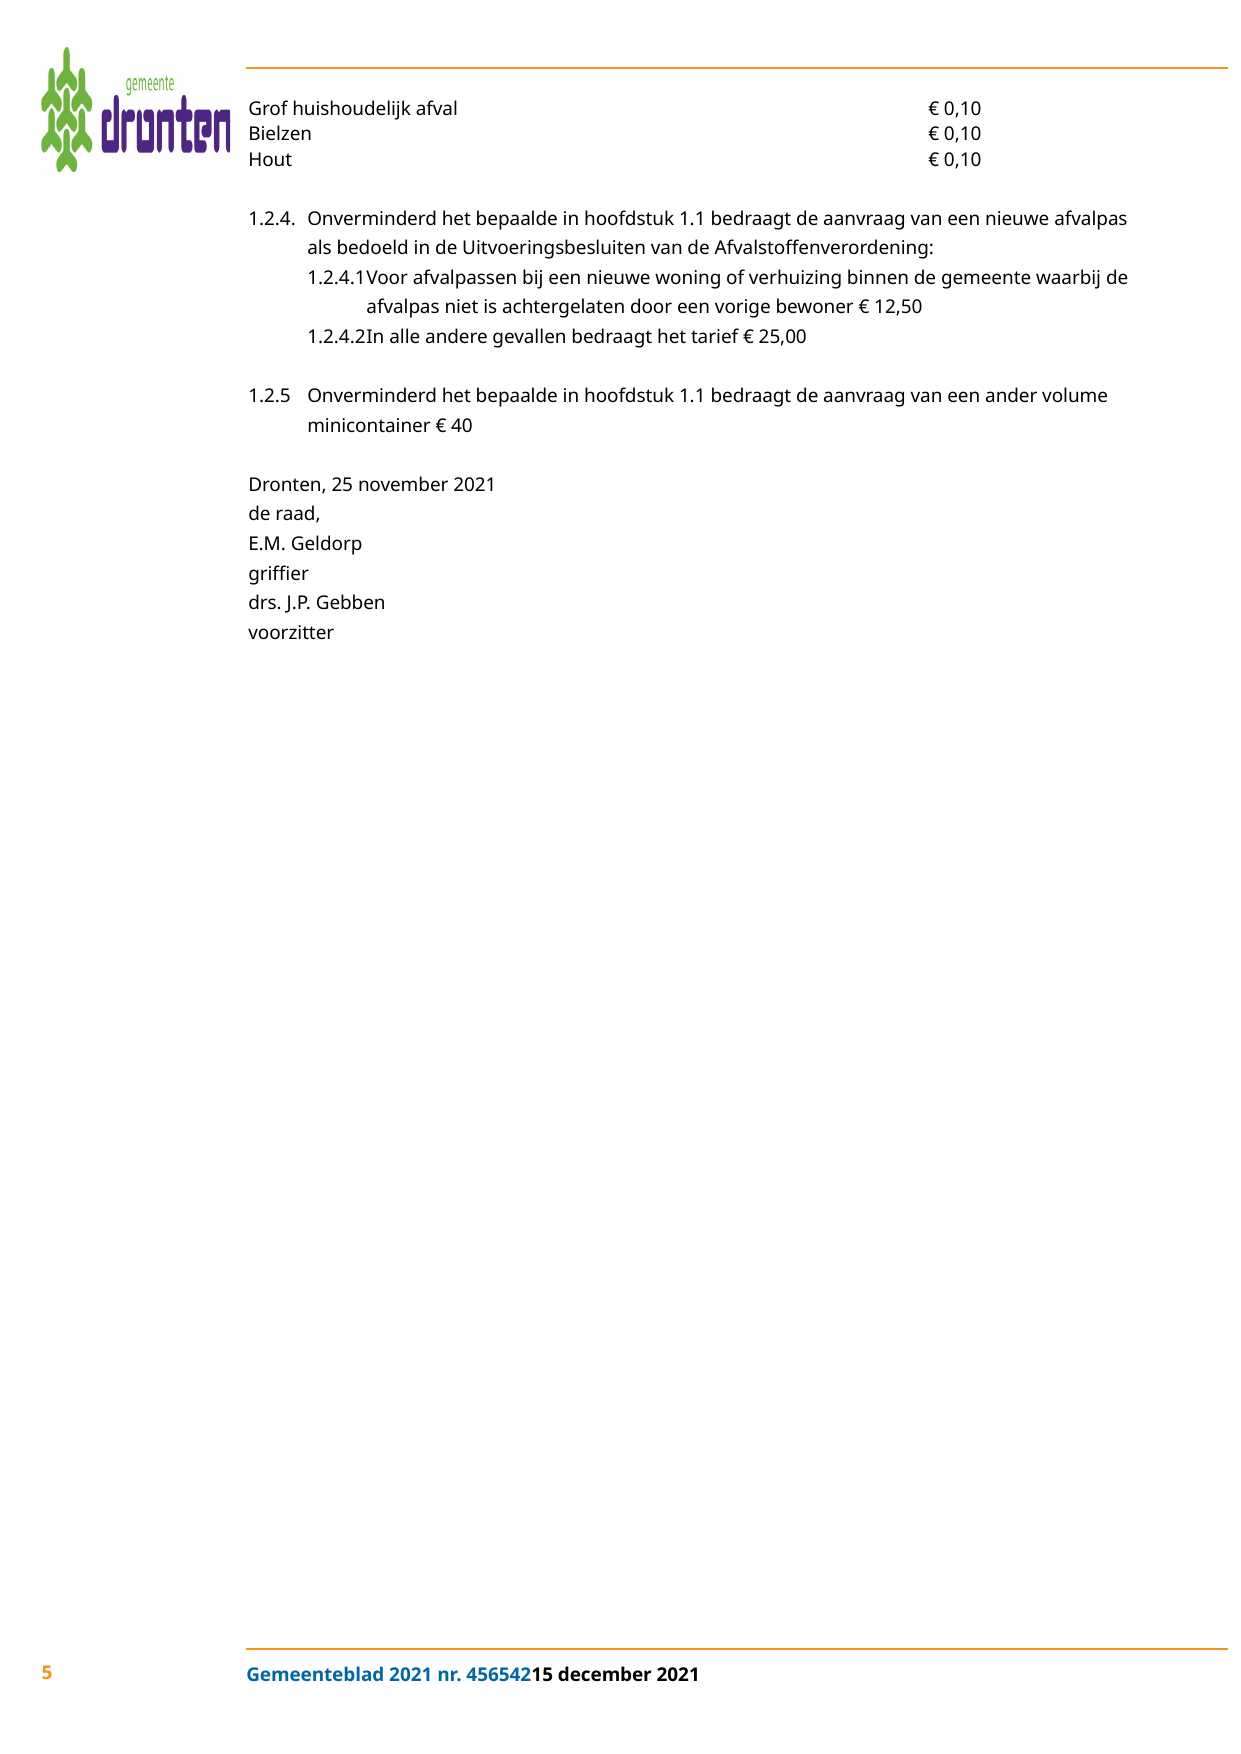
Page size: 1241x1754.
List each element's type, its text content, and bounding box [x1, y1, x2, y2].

list Onverminderd het bepaalde in hoofdstuk 1.1 bedraagt de aanvraag van een ander volume minicontainer € 40 [248, 382, 1152, 438]
table_cell Grof huishoudelijk afval [248, 95, 928, 121]
text de raad, [248, 501, 1152, 526]
text griffier [248, 560, 1152, 586]
text Dronten, 25 november 2021 [248, 471, 1152, 497]
table_cell Hout [248, 146, 928, 172]
text E.M. Geldorp [248, 530, 1152, 556]
picture [41, 47, 231, 172]
list Onverminderd het bepaalde in hoofdstuk 1.1 bedraagt de aanvraag van een nieuwe afvalpas als bedoeld in de Uitvoeringsbesluiten van de Afvalstoffenverordening: [248, 205, 1152, 260]
list In alle andere gevallen bedraagt het tarief € 25,00 [307, 323, 1152, 349]
table_cell € 0,10 [928, 121, 1152, 146]
table_cell € 0,10 [928, 95, 1152, 121]
list Voor afvalpassen bij een nieuwe woning of verhuizing binnen de gemeente waarbij de afvalpas niet is achtergelaten door een vorige bewoner € 12,50 [307, 264, 1152, 319]
table_cell Bielzen [248, 121, 928, 146]
text voorzitter [248, 619, 1152, 645]
text drs. J.P. Gebben [248, 589, 1152, 615]
table_cell € 0,10 [928, 146, 1152, 172]
